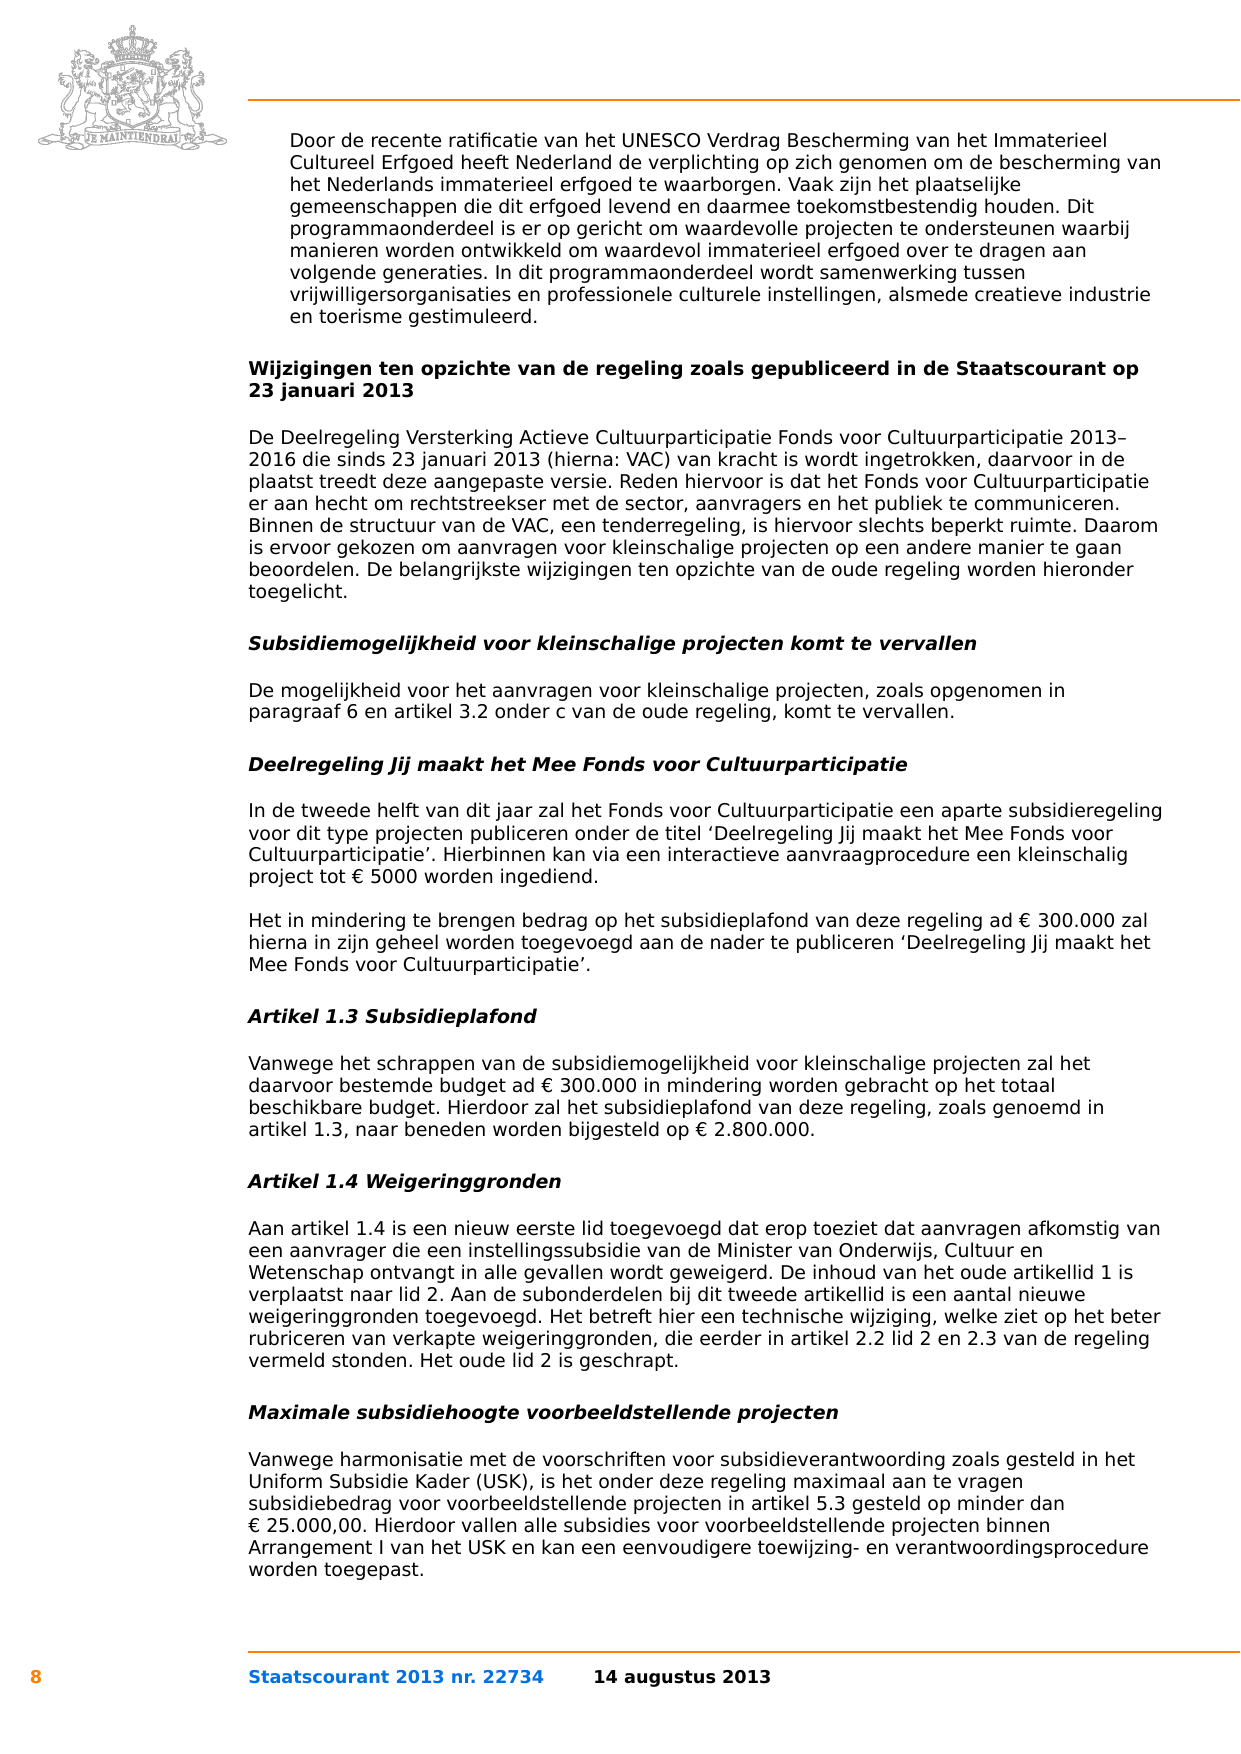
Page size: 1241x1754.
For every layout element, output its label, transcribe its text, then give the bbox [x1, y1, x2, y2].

text In de tweede helft van dit jaar zal het Fonds voor Cultuurparticipatie een aparte subsidieregeling voor dit type projecten publiceren onder de titel ‘Deelregeling Jij maakt het Mee Fonds voor Cultuurparticipatie’. Hierbinnen kan via een interactieve aanvraagprocedure een kleinschalig project tot € 5000 worden ingediend. [248, 800, 1163, 888]
subtitle Artikel 1.4 Weigeringgronden [248, 1171, 1163, 1193]
subtitle Subsidiemogelijkheid voor kleinschalige projecten komt te vervallen [248, 632, 1163, 654]
text Aan artikel 1.4 is een nieuw eerste lid toegevoegd dat erop toeziet dat aanvragen afkomstig van een aanvrager die een instellingssubsidie van de Minister van Onderwijs, Cultuur en Wetenschap ontvangt in alle gevallen wordt geweigerd. De inhoud van het oude artikellid 1 is verplaatst naar lid 2. Aan de subonderdelen bij dit tweede artikellid is een aantal nieuwe weigeringgronden toegevoegd. Het betreft hier een technische wijziging, welke ziet op het beter rubriceren van verkapte weigeringgronden, die eerder in artikel 2.2 lid 2 en 2.3 van de regeling vermeld stonden. Het oude lid 2 is geschrapt. [248, 1218, 1163, 1372]
text Vanwege het schrappen van de subsidiemogelijkheid voor kleinschalige projecten zal het daarvoor bestemde budget ad € 300.000 in mindering worden gebracht op het totaal beschikbare budget. Hierdoor zal het subsidieplafond van deze regeling, zoals genoemd in artikel 1.3, naar beneden worden bijgesteld op € 2.800.000. [248, 1053, 1163, 1141]
subtitle Maximale subsidiehoogte voorbeeldstellende projecten [248, 1402, 1163, 1424]
subtitle Wijzigingen ten opzichte van de regeling zoals gepubliceerd in de Staatscourant op 23 januari 2013 [248, 358, 1163, 402]
text Het in mindering te brengen bedrag op het subsidieplafond van deze regeling ad € 300.000 zal hierna in zijn geheel worden toegevoegd aan de nader te publiceren ‘Deelregeling Jij maakt het Mee Fonds voor Cultuurparticipatie’. [248, 910, 1163, 976]
text De mogelijkheid voor het aanvragen voor kleinschalige projecten, zoals opgenomen in paragraaf 6 en artikel 3.2 onder c van de oude regeling, komt te vervallen. [248, 679, 1163, 723]
text De Deelregeling Versterking Actieve Cultuurparticipatie Fonds voor Cultuurparticipatie 2013–2016 die sinds 23 januari 2013 (hierna: VAC) van kracht is wordt ingetrokken, daarvoor in de plaatst treedt deze aangepaste versie. Reden hiervoor is dat het Fonds voor Cultuurparticipatie er aan hecht om rechtstreekser met de sector, aanvragers en het publiek te communiceren. Binnen de structuur van de VAC, een tenderregeling, is hiervoor slechts beperkt ruimte. Daarom is ervoor gekozen om aanvragen voor kleinschalige projecten op een andere manier te gaan beoordelen. De belangrijkste wijzigingen ten opzichte van de oude regeling worden hieronder toegelicht. [248, 427, 1163, 602]
subtitle Artikel 1.3 Subsidieplafond [248, 1006, 1163, 1028]
text Vanwege harmonisatie met de voorschriften voor subsidieverantwoording zoals gesteld in het Uniform Subsidie Kader (USK), is het onder deze regeling maximaal aan te vragen subsidiebedrag voor voorbeeldstellende projecten in artikel 5.3 gesteld op minder dan € 25.000,00. Hierdoor vallen alle subsidies voor voorbeeldstellende projecten binnen Arrangement I van het USK en kan een eenvoudigere toewijzing- en verantwoordingsprocedure worden toegepast. [248, 1449, 1163, 1581]
picture [38, 25, 227, 150]
subtitle Deelregeling Jij maakt het Mee Fonds voor Cultuurparticipatie [248, 753, 1163, 775]
text Door de recente ratificatie van het UNESCO Verdrag Bescherming van het Immaterieel Cultureel Erfgoed heeft Nederland de verplichting op zich genomen om de bescherming van het Nederlands immaterieel erfgoed te waarborgen. Vaak zijn het plaatselijke gemeenschappen die dit erfgoed levend en daarmee toekomstbestendig houden. Dit programmaonderdeel is er op gericht om waardevolle projecten te ondersteunen waarbij manieren worden ontwikkeld om waardevol immaterieel erfgoed over te dragen aan volgende generaties. In dit programmaonderdeel wordt samenwerking tussen vrijwilligersorganisaties en professionele culturele instellingen, alsmede creatieve industrie en toerisme gestimuleerd. [289, 130, 1163, 328]
